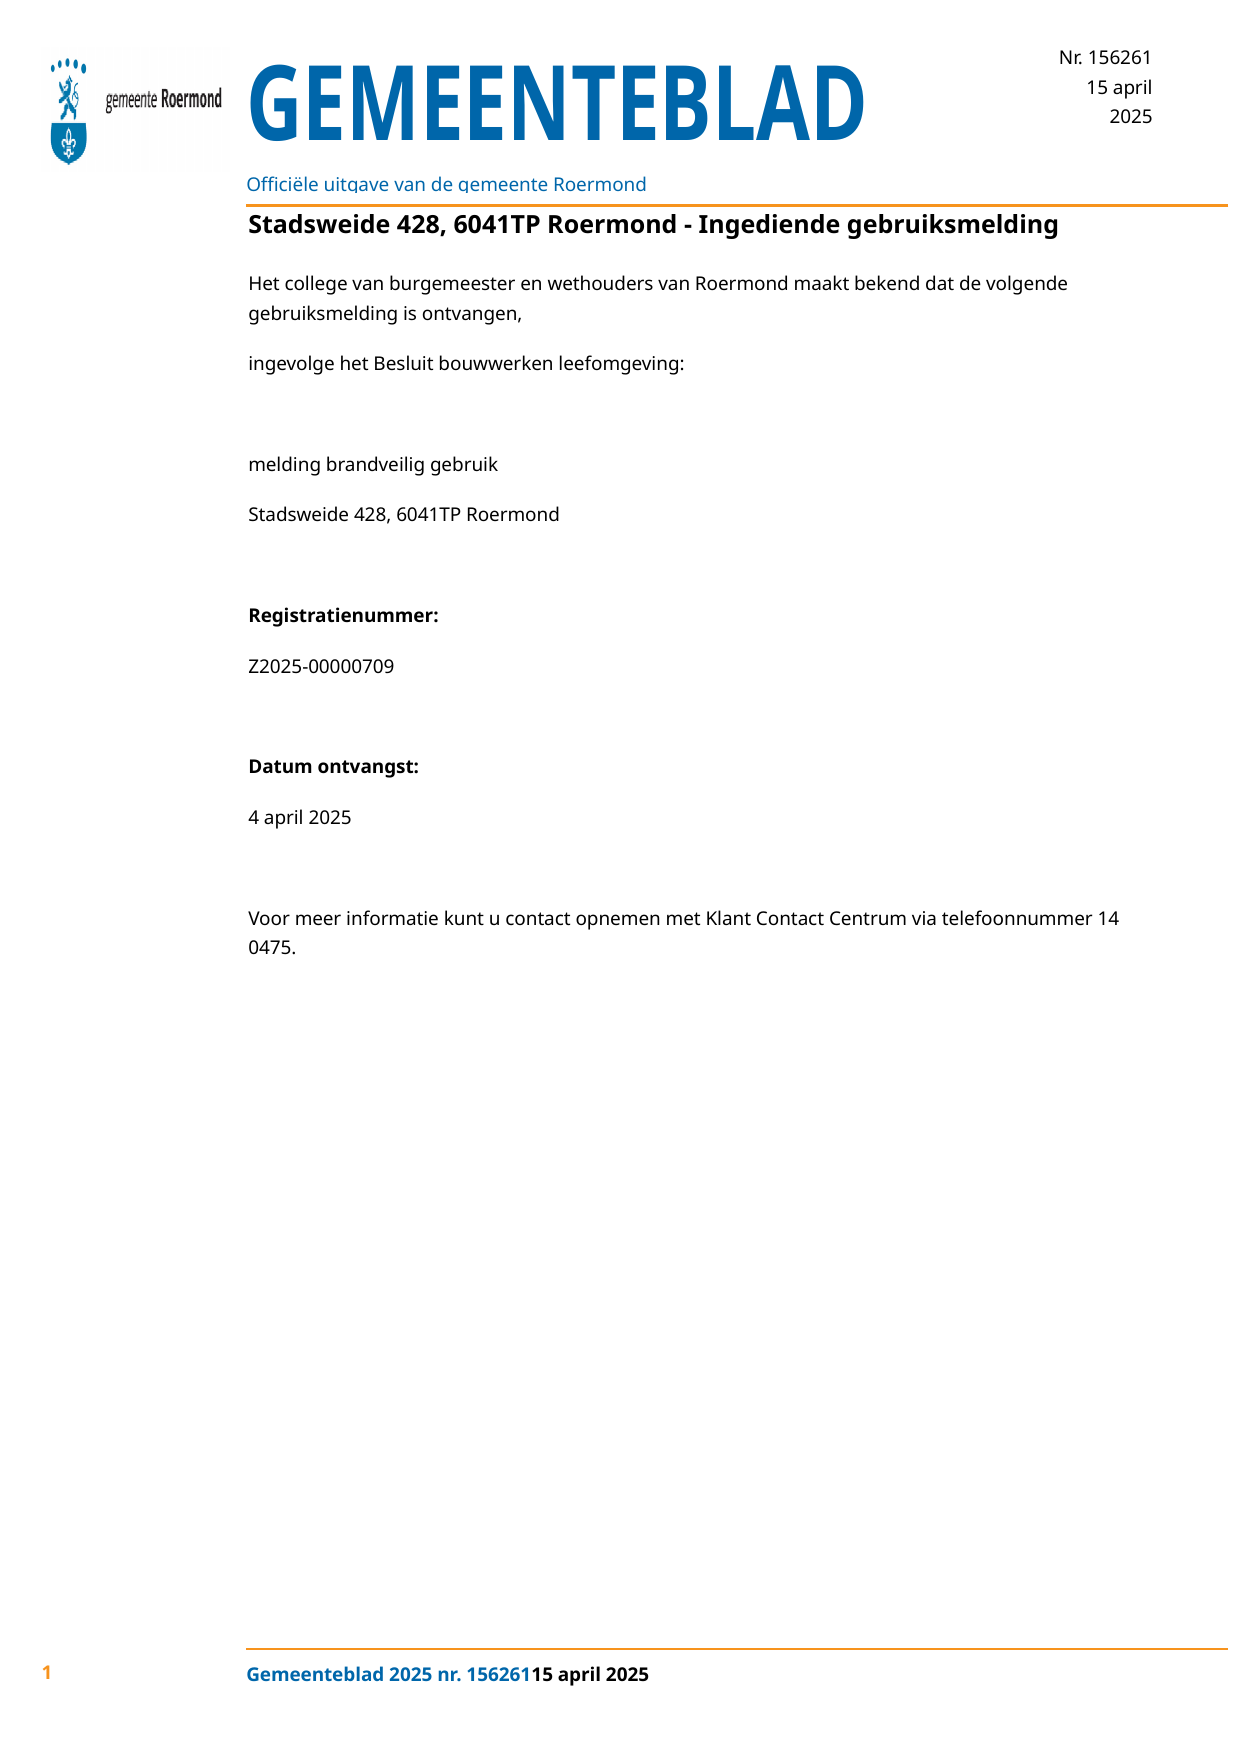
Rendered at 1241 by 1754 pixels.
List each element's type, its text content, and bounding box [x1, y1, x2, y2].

text Datum ontvangst: [248, 754, 1152, 779]
text Stadsweide 428, 6041TP Roermond [248, 502, 1152, 527]
picture [41, 47, 231, 172]
text Voor meer informatie kunt u contact opnemen met Klant Contact Centrum via telefoonnummer 14 0475. [248, 905, 1152, 960]
text 4 april 2025 [248, 804, 1152, 830]
text Registratienummer: [248, 602, 1152, 628]
text Het college van burgemeester en wethouders van Roermond maakt bekend dat de volgende gebruiksmelding is ontvangen, [248, 270, 1152, 326]
text melding brandveilig gebruik [248, 451, 1152, 477]
text ingevolge het Besluit bouwwerken leefomgeving: [248, 350, 1152, 376]
text Stadsweide 428, 6041TP Roermond - Ingediende gebruiksmelding [248, 207, 1152, 241]
text Z2025-00000709 [248, 653, 1152, 678]
